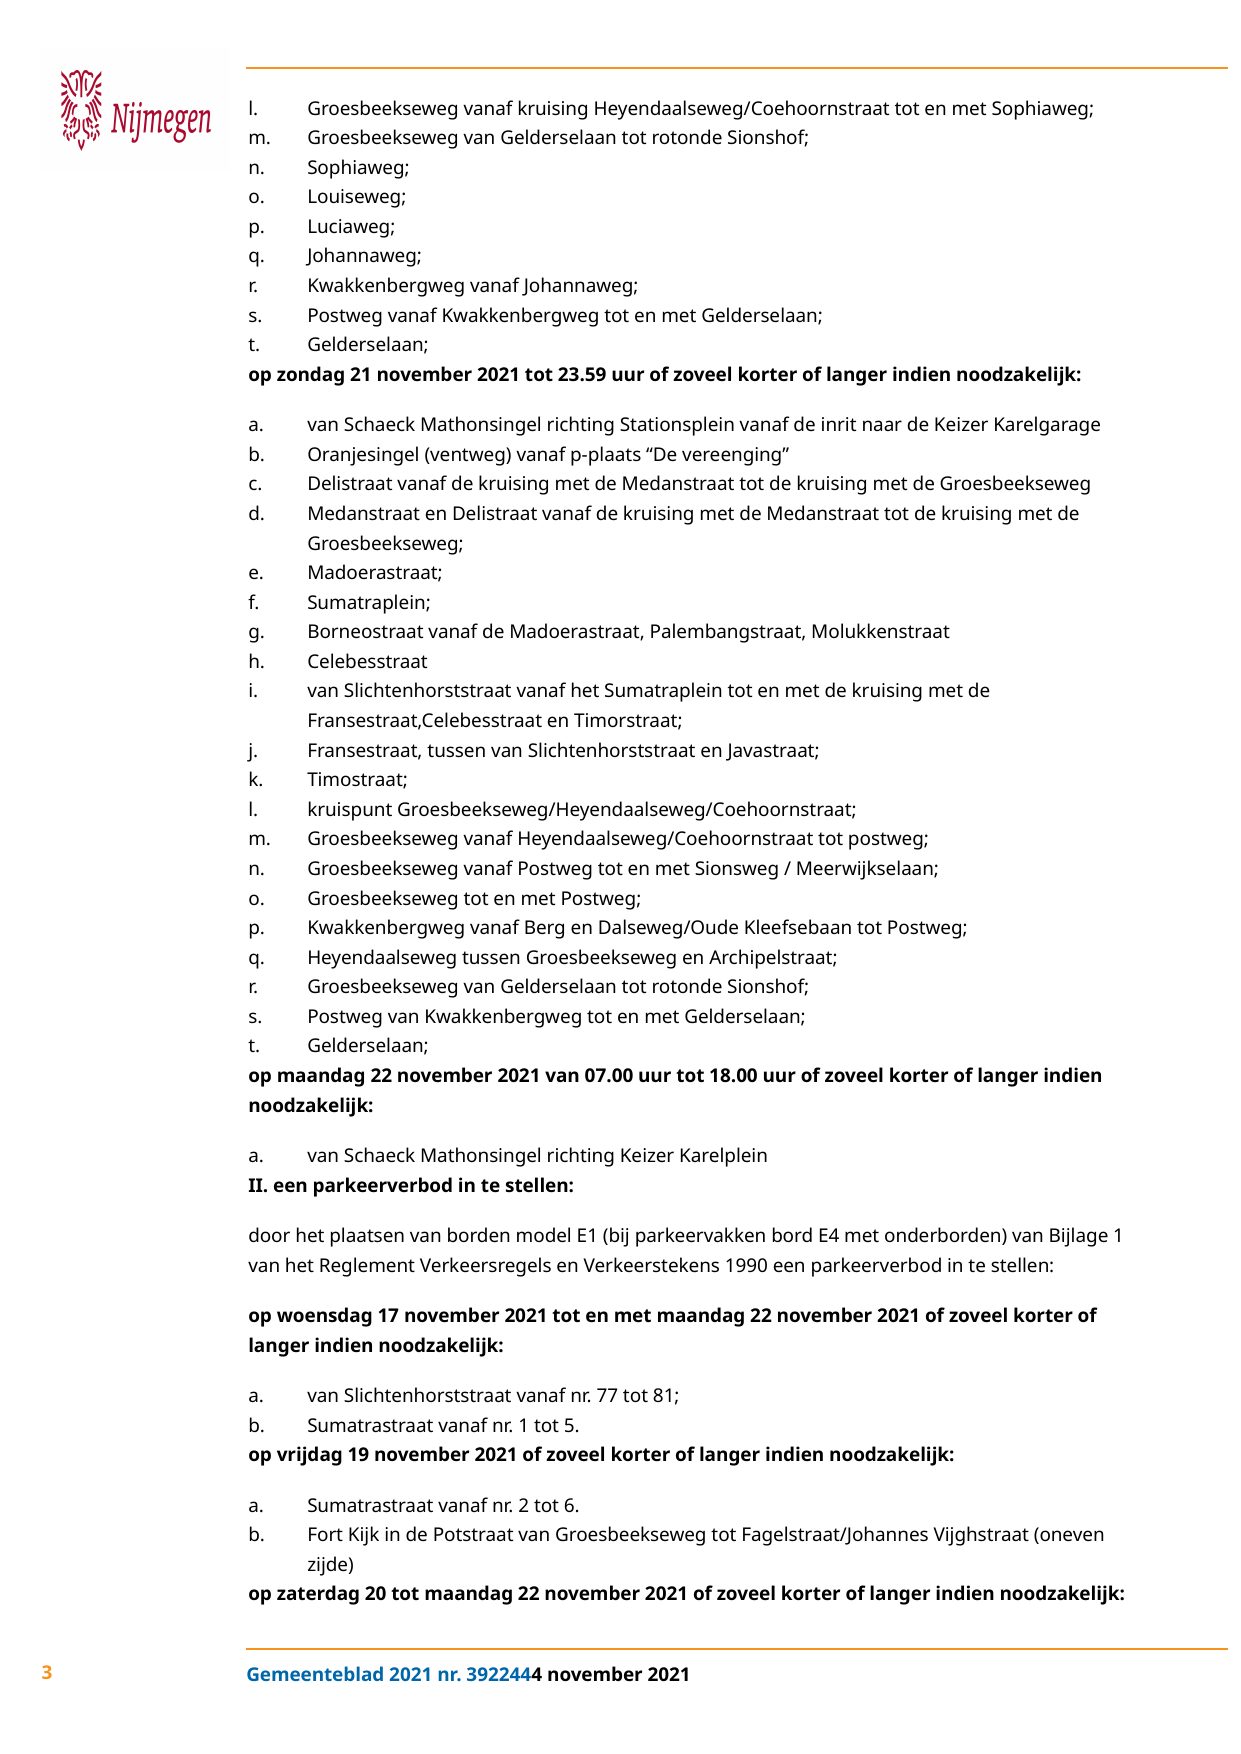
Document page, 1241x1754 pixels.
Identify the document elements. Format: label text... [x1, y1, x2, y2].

text op vrijdag 19 november 2021 of zoveel korter of langer indien noodzakelijk: [248, 1441, 1152, 1467]
list Oranjesingel (ventweg) vanaf p-plaats “De vereenging” [248, 441, 1152, 467]
text op zondag 21 november 2021 tot 23.59 uur of zoveel korter of langer indien noodzakelijk: [248, 361, 1152, 387]
list Gelderselaan; [248, 1033, 1152, 1058]
text op woensdag 17 november 2021 tot en met maandag 22 november 2021 of zoveel korter of langer indien noodzakelijk: [248, 1302, 1152, 1358]
list Madoerastraat; [248, 559, 1152, 585]
list Sumatrastraat vanaf nr. 2 tot 6. [248, 1492, 1152, 1518]
text door het plaatsen van borden model E1 (bij parkeervakken bord E4 met onderborden) van Bijlage 1 van het Reglement Verkeersregels en Verkeerstekens 1990 een parkeerverbod in te stellen: [248, 1222, 1152, 1278]
list van Schaeck Mathonsingel richting Keizer Karelplein [248, 1142, 1152, 1168]
list Groesbeekseweg tot en met Postweg; [248, 885, 1152, 911]
list van Slichtenhorststraat vanaf nr. 77 tot 81; [248, 1382, 1152, 1408]
picture [41, 47, 231, 172]
list Johannaweg; [248, 243, 1152, 268]
list Gelderselaan; [248, 331, 1152, 357]
list van Slichtenhorststraat vanaf het Sumatraplein tot en met de kruising met de Fransestraat,Celebesstraat en Timorstraat; [248, 678, 1152, 733]
list Louiseweg; [248, 183, 1152, 209]
list Groesbeekseweg vanaf kruising Heyendaalseweg/Coehoornstraat tot en met Sophiaweg; [248, 95, 1152, 121]
list Postweg van Kwakkenbergweg tot en met Gelderselaan; [248, 1003, 1152, 1029]
text op zaterdag 20 tot maandag 22 november 2021 of zoveel korter of langer indien noodzakelijk: [248, 1581, 1152, 1606]
list Celebesstraat [248, 648, 1152, 674]
list Groesbeekseweg vanaf Heyendaalseweg/Coehoornstraat tot postweg; [248, 826, 1152, 851]
list van Schaeck Mathonsingel richting Stationsplein vanaf de inrit naar de Keizer Karelgarage [248, 411, 1152, 437]
list Kwakkenbergweg vanaf Berg en Dalseweg/Oude Kleefsebaan tot Postweg; [248, 914, 1152, 940]
list kruispunt Groesbeekseweg/Heyendaalseweg/Coehoornstraat; [248, 796, 1152, 822]
list Postweg vanaf Kwakkenbergweg tot en met Gelderselaan; [248, 302, 1152, 328]
list Medanstraat en Delistraat vanaf de kruising met de Medanstraat tot de kruising met de Groesbeekseweg; [248, 500, 1152, 556]
list Fransestraat, tussen van Slichtenhorststraat en Javastraat; [248, 737, 1152, 763]
list Groesbeekseweg vanaf Postweg tot en met Sionsweg / Meerwijkselaan; [248, 855, 1152, 881]
list Kwakkenbergweg vanaf Johannaweg; [248, 272, 1152, 298]
list Sophiaweg; [248, 154, 1152, 180]
list Sumatraplein; [248, 589, 1152, 615]
list Sumatrastraat vanaf nr. 1 tot 5. [248, 1412, 1152, 1438]
list Borneostraat vanaf de Madoerastraat, Palembangstraat, Molukkenstraat [248, 618, 1152, 644]
list Fort Kijk in de Potstraat van Groesbeekseweg tot Fagelstraat/Johannes Vijghstraat (oneven zijde) [248, 1521, 1152, 1577]
list Delistraat vanaf de kruising met de Medanstraat tot de kruising met de Groesbeekseweg [248, 471, 1152, 496]
list Heyendaalseweg tussen Groesbeekseweg en Archipelstraat; [248, 944, 1152, 970]
list Groesbeekseweg van Gelderselaan tot rotonde Sionshof; [248, 124, 1152, 150]
list Luciaweg; [248, 213, 1152, 239]
list Timostraat; [248, 766, 1152, 792]
list Groesbeekseweg van Gelderselaan tot rotonde Sionshof; [248, 973, 1152, 999]
text op maandag 22 november 2021 van 07.00 uur tot 18.00 uur of zoveel korter of langer indien noodzakelijk: [248, 1062, 1152, 1118]
text II. een parkeerverbod in te stellen: [248, 1172, 1152, 1198]
